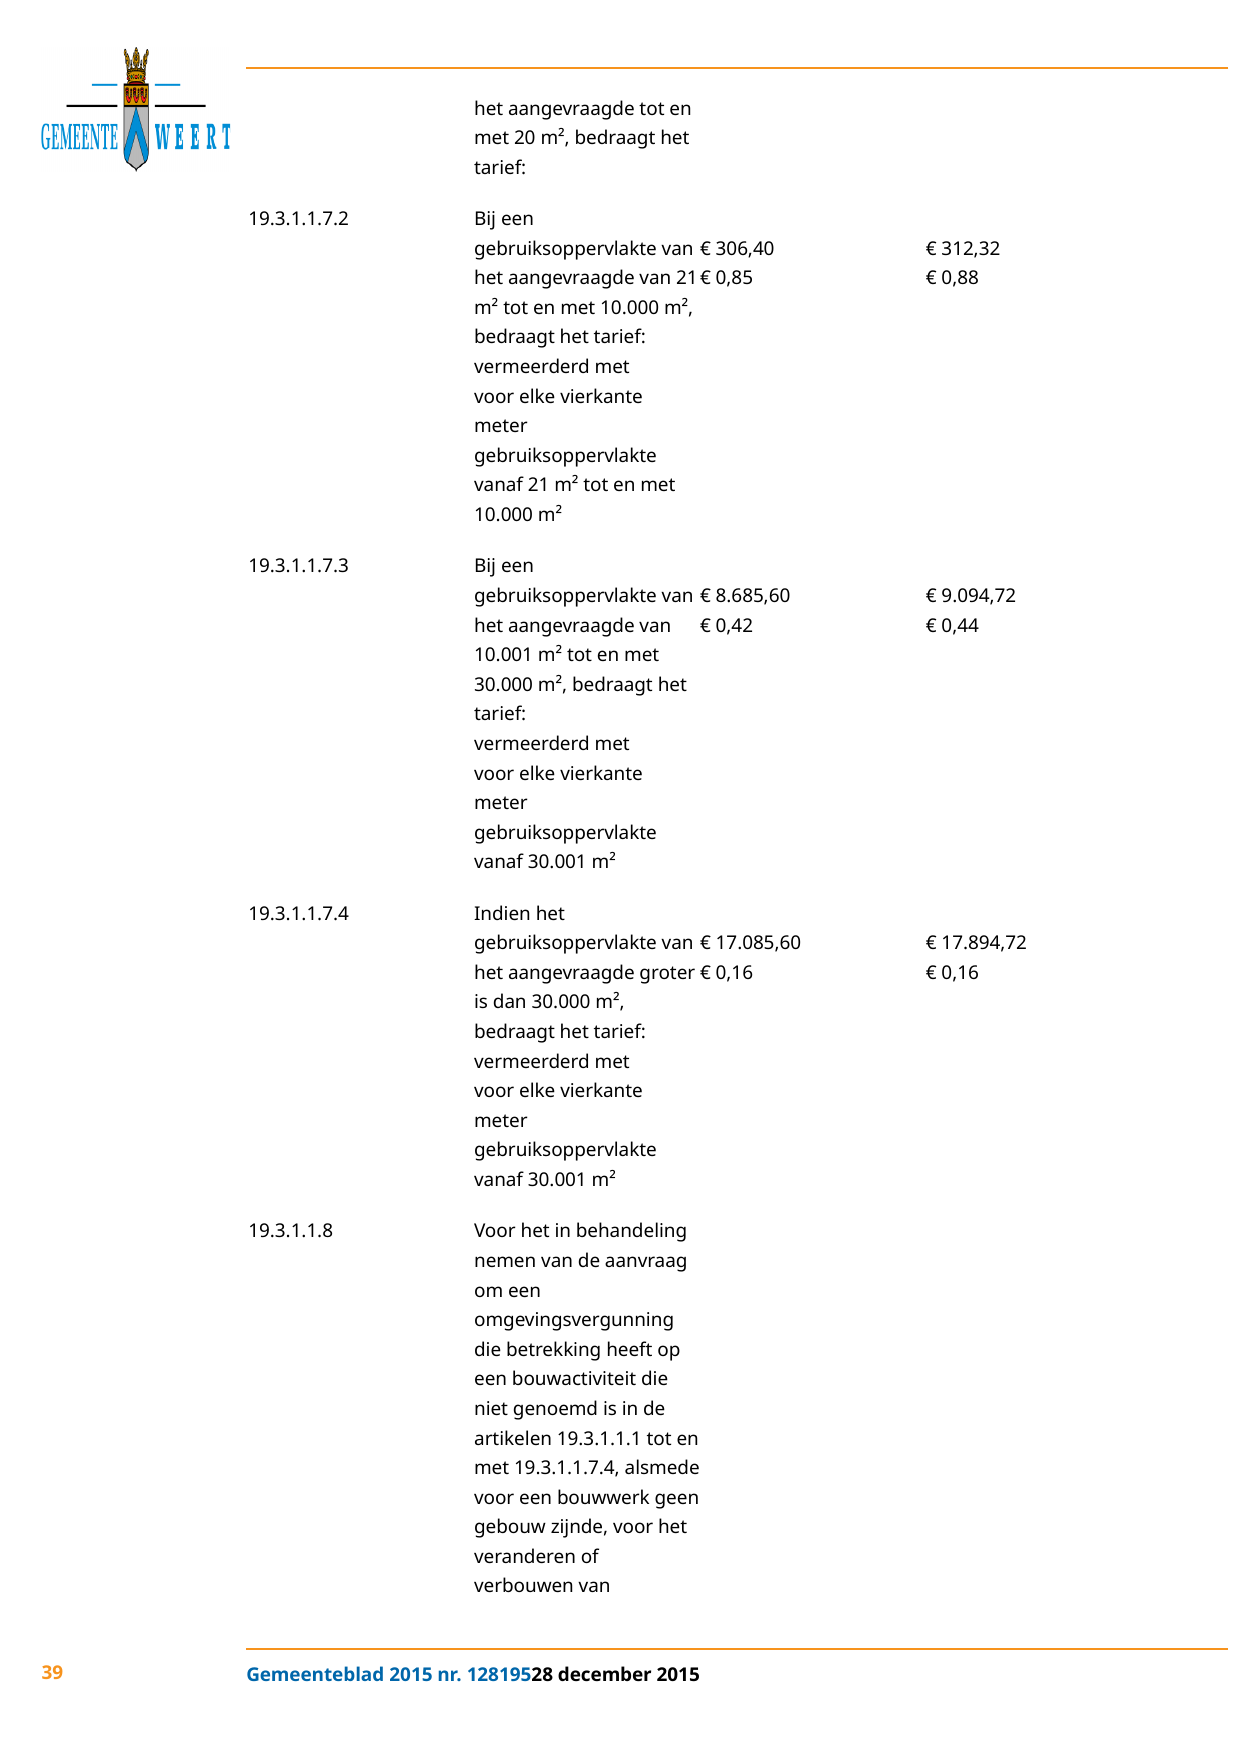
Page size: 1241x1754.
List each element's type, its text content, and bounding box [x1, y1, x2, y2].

table_cell [474, 527, 700, 553]
table_cell [248, 95, 474, 180]
table_cell € 306,40 € 0,85 [700, 205, 926, 527]
table_cell [926, 1218, 1152, 1598]
table_cell [474, 180, 700, 205]
table_cell 19.3.1.1.7.4 [248, 900, 474, 1192]
table_cell 19.3.1.1.7.2 [248, 205, 474, 527]
table_cell [700, 95, 926, 180]
table_cell 19.3.1.1.7.3 [248, 553, 474, 874]
table_cell Voor het in behandeling nemen van de aanvraag om een omgevingsvergunning die betrekking heeft op een bouwactiviteit die niet genoemd is in de artikelen 19.3.1.1.1 tot en met 19.3.1.1.7.4, alsmede voor een bouwwerk geen gebouw zijnde, voor het veranderen of verbouwen van [474, 1218, 700, 1598]
table_cell [248, 180, 474, 205]
table_cell [700, 874, 926, 900]
table_cell [926, 527, 1152, 553]
picture [41, 47, 231, 172]
table_cell Indien het gebruiksoppervlakte van het aangevraagde groter is dan 30.000 m², bedraagt het tarief: vermeerderd met voor elke vierkante meter gebruiksoppervlakte vanaf 30.001 m² [474, 900, 700, 1192]
table_cell [248, 527, 474, 553]
table_cell 19.3.1.1.8 [248, 1218, 474, 1598]
table_cell [700, 1192, 926, 1218]
table_cell [248, 874, 474, 900]
table_cell € 17.085,60 € 0,16 [700, 900, 926, 1192]
table_cell € 312,32 € 0,88 [926, 205, 1152, 527]
table_cell Bij een gebruiksoppervlakte van het aangevraagde van 10.001 m² tot en met 30.000 m², bedraagt het tarief: vermeerderd met voor elke vierkante meter gebruiksoppervlakte vanaf 30.001 m² [474, 553, 700, 874]
table_cell [248, 1192, 474, 1218]
table_cell [700, 527, 926, 553]
table_cell [700, 180, 926, 205]
table_cell [700, 1218, 926, 1598]
table_cell [926, 95, 1152, 180]
table_cell [926, 180, 1152, 205]
table_cell Bij een gebruiksoppervlakte van het aangevraagde van 21 m² tot en met 10.000 m², bedraagt het tarief: vermeerderd met voor elke vierkante meter gebruiksoppervlakte vanaf 21 m² tot en met 10.000 m² [474, 205, 700, 527]
table_cell [474, 874, 700, 900]
table_cell € 9.094,72 € 0,44 [926, 553, 1152, 874]
table_cell het aangevraagde tot en met 20 m², bedraagt het tarief: [474, 95, 700, 180]
table_cell [926, 1192, 1152, 1218]
table_cell [926, 874, 1152, 900]
table_cell € 8.685,60 € 0,42 [700, 553, 926, 874]
table_cell € 17.894,72 € 0,16 [926, 900, 1152, 1192]
table_cell [474, 1192, 700, 1218]
